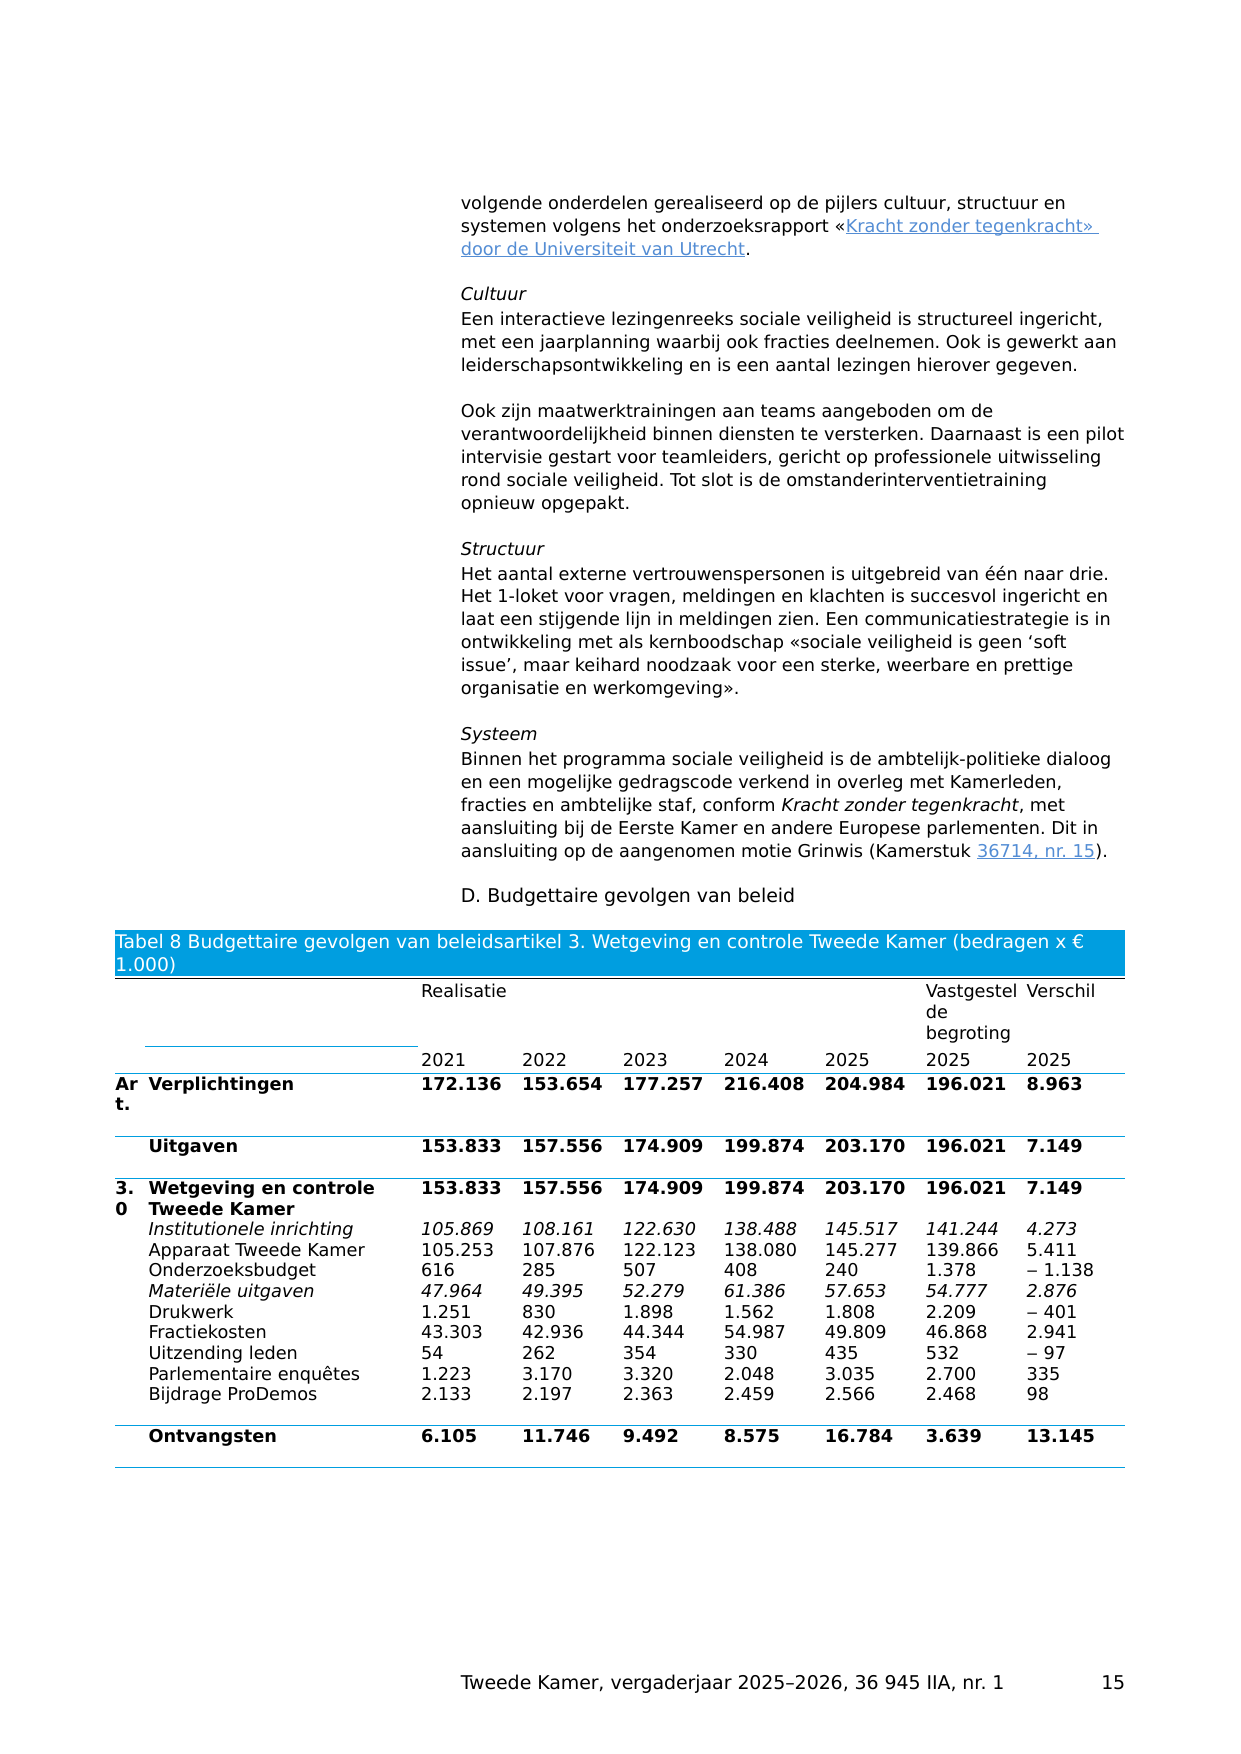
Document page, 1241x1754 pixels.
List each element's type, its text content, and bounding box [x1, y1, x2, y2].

table_cell 1.223 [418, 1364, 519, 1384]
table_cell 1.808 [822, 1302, 923, 1322]
table_cell 13.145 [1024, 1426, 1125, 1447]
table_cell Onderzoeksbudget [145, 1260, 418, 1281]
table_cell 11.746 [519, 1426, 620, 1447]
table_cell 2025 [1024, 1046, 1125, 1073]
text Een interactieve lezingenreeks sociale veiligheid is structureel ingericht, met een jaarplanning waarbij ook fracties deelnemen. Ook is gewerkt aan leiderschapsontwikkeling en is een aantal lezingen hierover gegeven. [461, 307, 1125, 376]
table_cell ‒ 1.138 [1024, 1260, 1125, 1281]
table_cell Uitzending leden [145, 1343, 418, 1363]
table_cell [519, 1157, 620, 1177]
table_cell Parlementaire enquêtes [145, 1364, 418, 1384]
table_cell [115, 1384, 145, 1405]
table_cell [620, 1405, 721, 1425]
table_cell [418, 1115, 519, 1136]
table_cell 3.035 [822, 1364, 923, 1384]
table_cell 199.874 [721, 1137, 822, 1157]
table_cell 2.209 [923, 1302, 1023, 1322]
table_cell 157.556 [519, 1137, 620, 1157]
table_cell 2.197 [519, 1384, 620, 1405]
table_cell 1.898 [620, 1302, 721, 1322]
table_cell 2021 [418, 1046, 519, 1073]
table_cell [145, 1047, 418, 1073]
table_cell Fractiekosten [145, 1322, 418, 1343]
table_cell ‒ 97 [1024, 1343, 1125, 1363]
table_cell 196.021 [923, 1137, 1023, 1157]
table_cell 122.123 [620, 1240, 721, 1260]
table_cell [721, 1115, 822, 1136]
table_cell 47.964 [418, 1281, 519, 1302]
table_cell Verplichtingen [145, 1074, 418, 1115]
table_cell 49.395 [519, 1281, 620, 1302]
table_cell [1024, 1447, 1125, 1467]
table_cell [145, 1157, 418, 1177]
table_cell 2.941 [1024, 1322, 1125, 1343]
table_cell 157.556 [519, 1179, 620, 1219]
table_cell 54.987 [721, 1322, 822, 1343]
table_cell 145.277 [822, 1240, 923, 1260]
table_cell Drukwerk [145, 1302, 418, 1322]
table_cell 43.303 [418, 1322, 519, 1343]
table_cell [923, 1405, 1023, 1425]
table_cell Realisatie [418, 979, 923, 1046]
table_cell 1.378 [923, 1260, 1023, 1281]
table_cell 3.320 [620, 1364, 721, 1384]
table_cell 174.909 [620, 1137, 721, 1157]
table_cell 44.344 [620, 1322, 721, 1343]
table_cell [519, 1447, 620, 1467]
table_cell 285 [519, 1260, 620, 1281]
table_cell 2.468 [923, 1384, 1023, 1405]
table_cell Apparaat Tweede Kamer [145, 1240, 418, 1260]
table_cell 54.777 [923, 1281, 1023, 1302]
table_cell [145, 1115, 418, 1136]
table_cell Ontvangsten [145, 1426, 418, 1447]
table_cell [822, 1447, 923, 1467]
table_cell [721, 1157, 822, 1177]
table_cell [115, 1322, 145, 1343]
table_cell 139.866 [923, 1240, 1023, 1260]
table_cell 335 [1024, 1364, 1125, 1384]
table_cell 354 [620, 1343, 721, 1363]
table_cell [115, 1281, 145, 1302]
text Structuur [461, 537, 1125, 559]
table_cell 122.630 [620, 1219, 721, 1240]
table_cell [115, 1137, 145, 1157]
table_cell 1.562 [721, 1302, 822, 1322]
table_cell 3.0 [115, 1179, 145, 1219]
table_cell 532 [923, 1343, 1023, 1363]
table_cell 98 [1024, 1384, 1125, 1405]
table_cell [822, 1157, 923, 1177]
table_cell 203.170 [822, 1137, 923, 1157]
table_cell 145.517 [822, 1219, 923, 1240]
table_cell 49.809 [822, 1322, 923, 1343]
table_cell Institutionele inrichting [145, 1219, 418, 1240]
table_cell 507 [620, 1260, 721, 1281]
table_cell 240 [822, 1260, 923, 1281]
table_cell Bijdrage ProDemos [145, 1384, 418, 1405]
table_cell [145, 1447, 418, 1467]
table_cell 2.133 [418, 1384, 519, 1405]
table_cell [923, 1447, 1023, 1467]
text Het aantal externe vertrouwenspersonen is uitgebreid van één naar drie. Het 1-loket voor vragen, meldingen en klachten is succesvol ingericht en laat een stijgende lijn in meldingen zien. Een communicatiestrategie is in ontwikkeling met als kernboodschap «sociale veiligheid is geen ‘soft issue’, maar keihard noodzaak voor een sterke, weerbare en prettige organisatie en werkomgeving». [461, 562, 1125, 699]
table_cell 2.700 [923, 1364, 1023, 1384]
table_cell [115, 1426, 145, 1447]
table_cell 7.149 [1024, 1179, 1125, 1219]
text Systeem [461, 722, 1125, 745]
table_cell [115, 1364, 145, 1384]
table_cell [620, 1447, 721, 1467]
table_cell [115, 1447, 145, 1467]
table_cell [418, 1157, 519, 1177]
table_cell ‒ 401 [1024, 1302, 1125, 1322]
table_cell 199.874 [721, 1179, 822, 1219]
table_cell 141.244 [923, 1219, 1023, 1240]
table_cell 2.048 [721, 1364, 822, 1384]
table_cell 138.080 [721, 1240, 822, 1260]
table_cell 153.833 [418, 1137, 519, 1157]
table_cell 105.253 [418, 1240, 519, 1260]
table_cell 16.784 [822, 1426, 923, 1447]
table_cell 330 [721, 1343, 822, 1363]
table_cell Verschil [1024, 979, 1125, 1046]
table_cell [145, 979, 418, 1046]
table_cell 203.170 [822, 1179, 923, 1219]
table_cell [115, 1240, 145, 1260]
table_cell [115, 1343, 145, 1363]
table_cell [822, 1405, 923, 1425]
table_cell 172.136 [418, 1074, 519, 1115]
table_cell [115, 1405, 145, 1425]
table_cell 2.459 [721, 1384, 822, 1405]
table_cell 3.639 [923, 1426, 1023, 1447]
table_cell 435 [822, 1343, 923, 1363]
table_cell 9.492 [620, 1426, 721, 1447]
table_cell 2025 [923, 1046, 1023, 1073]
table_cell 57.653 [822, 1281, 923, 1302]
table_cell [1024, 1405, 1125, 1425]
table_cell [1024, 1157, 1125, 1177]
table_cell Vastgestelde begroting [923, 979, 1023, 1046]
table_cell [822, 1115, 923, 1136]
text volgende onderdelen gerealiseerd op de pijlers cultuur, structuur en systemen volgens het onderzoeksrapport «Kracht zonder tegenkracht» door de Universiteit van Utrecht. [461, 191, 1125, 259]
table_cell [115, 1157, 145, 1177]
table_cell 830 [519, 1302, 620, 1322]
table_cell [1024, 1115, 1125, 1136]
table_cell 138.488 [721, 1219, 822, 1240]
table_cell Art. [115, 1074, 145, 1115]
table_cell 46.868 [923, 1322, 1023, 1343]
table_cell [115, 1219, 145, 1240]
table_cell [721, 1405, 822, 1425]
table_cell 262 [519, 1343, 620, 1363]
table_cell 2.876 [1024, 1281, 1125, 1302]
table_cell [418, 1405, 519, 1425]
table_cell 196.021 [923, 1179, 1023, 1219]
table_cell Materiële uitgaven [145, 1281, 418, 1302]
table_cell 3.170 [519, 1364, 620, 1384]
table_cell 153.654 [519, 1074, 620, 1115]
table_cell 107.876 [519, 1240, 620, 1260]
table_cell [115, 1260, 145, 1281]
table_cell [145, 1405, 418, 1425]
table_cell [721, 1447, 822, 1467]
table_cell Uitgaven [145, 1137, 418, 1157]
text Cultuur [461, 282, 1125, 305]
table_cell 177.257 [620, 1074, 721, 1115]
table_cell [620, 1115, 721, 1136]
table_cell 108.161 [519, 1219, 620, 1240]
table_cell 2025 [822, 1046, 923, 1073]
table_cell 5.411 [1024, 1240, 1125, 1260]
table_cell [620, 1157, 721, 1177]
table_cell 4.273 [1024, 1219, 1125, 1240]
table_cell [115, 1115, 145, 1136]
table_cell [923, 1157, 1023, 1177]
table_cell [115, 1046, 145, 1073]
table_cell 7.149 [1024, 1137, 1125, 1157]
table_cell [115, 979, 145, 1046]
table_cell 2022 [519, 1046, 620, 1073]
text Binnen het programma sociale veiligheid is de ambtelijk-politieke dialoog en een mogelijke gedragscode verkend in overleg met Kamerleden, fracties en ambtelijke staf, conform Kracht zonder tegenkracht, met aansluiting bij de Eerste Kamer en andere Europese parlementen. Dit in aansluiting op de aangenomen motie Grinwis (Kamerstuk 36714, nr. 15). [461, 747, 1125, 862]
table_cell 196.021 [923, 1074, 1023, 1115]
table_cell 2024 [721, 1046, 822, 1073]
table_cell Wetgeving en controle Tweede Kamer [145, 1179, 418, 1219]
table_cell 61.386 [721, 1281, 822, 1302]
table_cell 8.963 [1024, 1074, 1125, 1115]
title D. Budgettaire gevolgen van beleid [461, 884, 1125, 906]
table_cell 204.984 [822, 1074, 923, 1115]
table_cell 2.566 [822, 1384, 923, 1405]
table_cell 2.363 [620, 1384, 721, 1405]
text Ook zijn maatwerktrainingen aan teams aangeboden om de verantwoordelijkheid binnen diensten te versterken. Daarnaast is een pilot intervisie gestart voor teamleiders, gericht op professionele uitwisseling rond sociale veiligheid. Tot slot is de omstanderinterventietraining opnieuw opgepakt. [461, 399, 1125, 514]
table_cell [115, 1302, 145, 1322]
table_cell 616 [418, 1260, 519, 1281]
table_cell 1.251 [418, 1302, 519, 1322]
table_cell 54 [418, 1343, 519, 1363]
table_cell [923, 1115, 1023, 1136]
table_cell [418, 1447, 519, 1467]
table_cell 174.909 [620, 1179, 721, 1219]
table_cell 216.408 [721, 1074, 822, 1115]
table_cell 6.105 [418, 1426, 519, 1447]
table_cell 2023 [620, 1046, 721, 1073]
table_cell 52.279 [620, 1281, 721, 1302]
table_cell 105.869 [418, 1219, 519, 1240]
table_cell 153.833 [418, 1179, 519, 1219]
table_cell [519, 1405, 620, 1425]
table_cell 42.936 [519, 1322, 620, 1343]
table_cell [519, 1115, 620, 1136]
table_cell 408 [721, 1260, 822, 1281]
table_cell 8.575 [721, 1426, 822, 1447]
